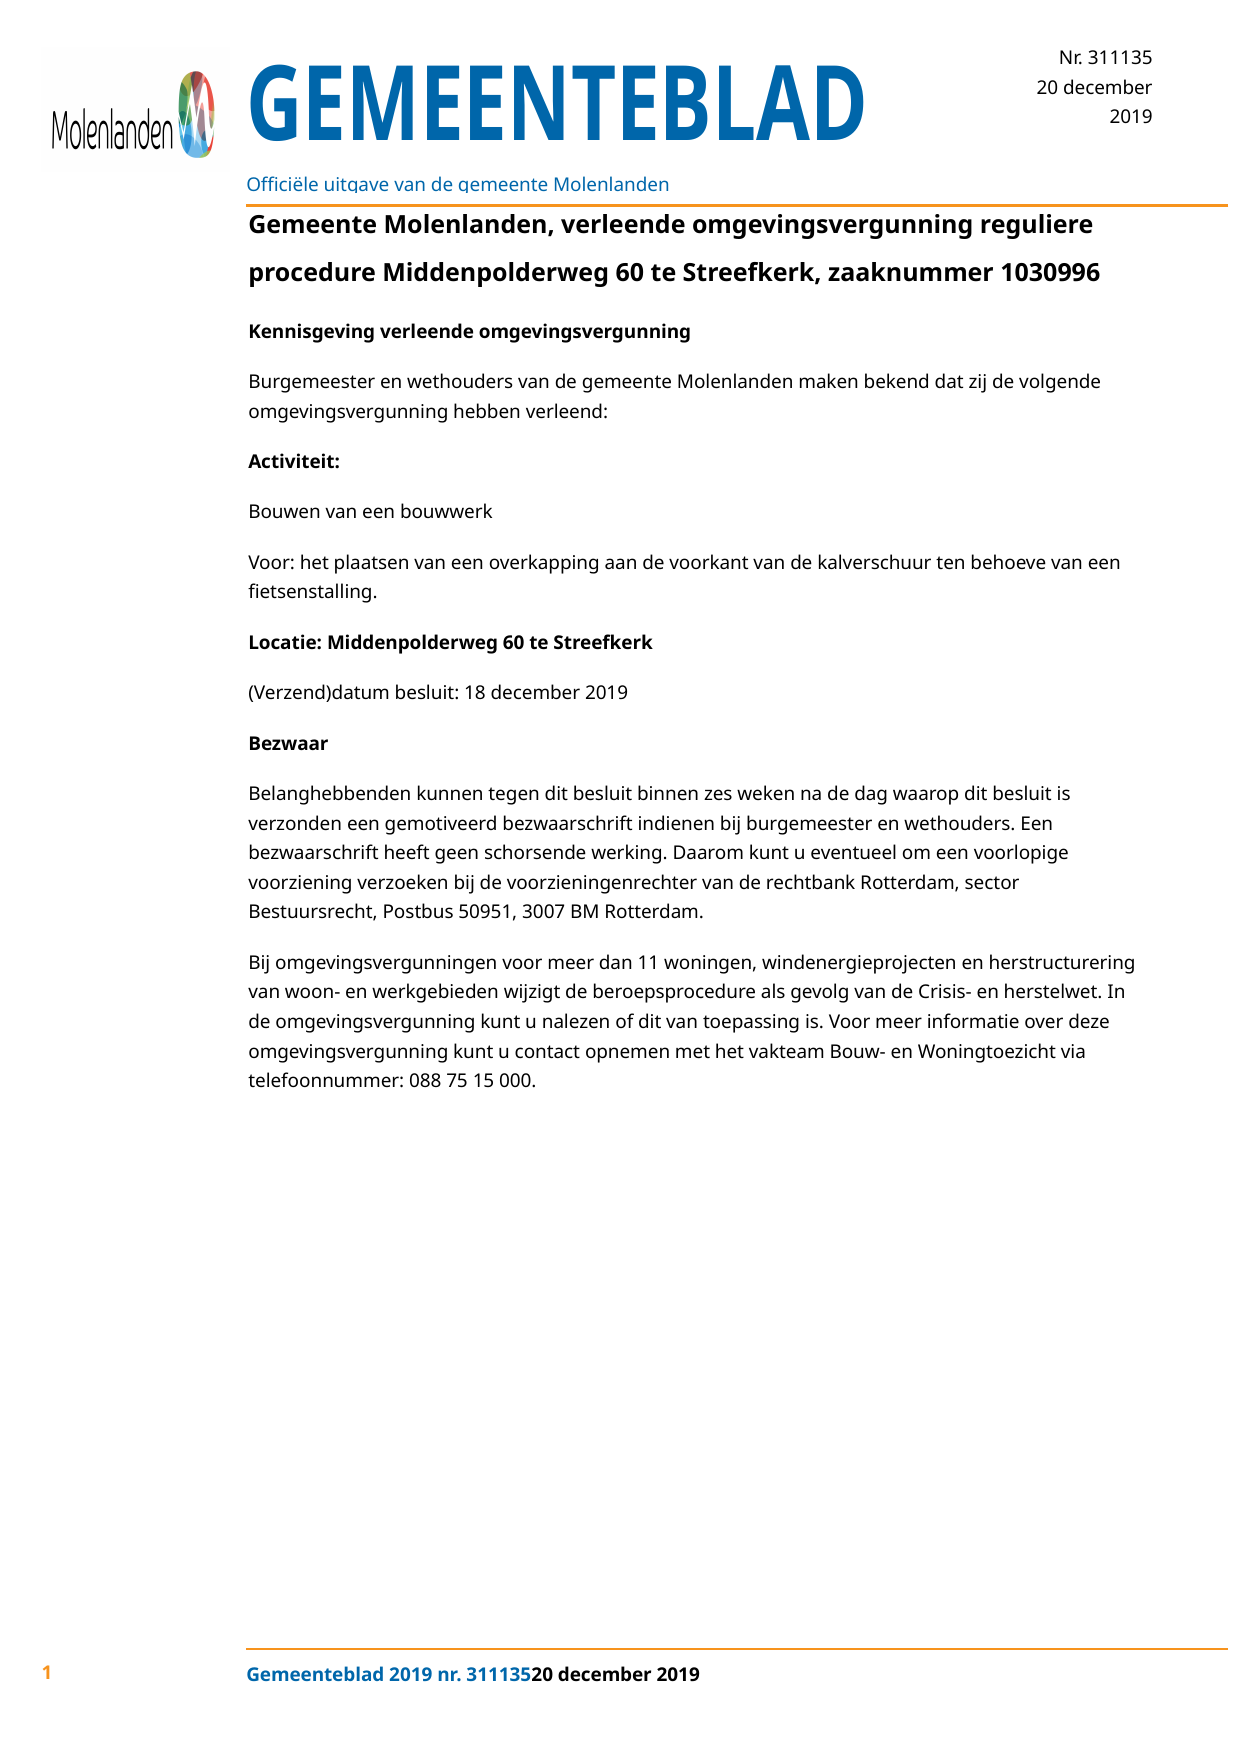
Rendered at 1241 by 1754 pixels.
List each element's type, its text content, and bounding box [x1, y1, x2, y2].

text Belanghebbenden kunnen tegen dit besluit binnen zes weken na de dag waarop dit besluit is verzonden een gemotiveerd bezwaarschrift indienen bij burgemeester en wethouders. Een bezwaarschrift heeft geen schorsende werking. Daarom kunt u eventueel om een voorlopige voorziening verzoeken bij de voorzieningenrechter van de rechtbank Rotterdam, sector Bestuursrecht, Postbus 50951, 3007 BM Rotterdam. [248, 780, 1152, 924]
text (Verzend)datum besluit: 18 december 2019 [248, 679, 1152, 705]
text Voor: het plaatsen van een overkapping aan de voorkant van de kalverschuur ten behoeve van een fietsenstalling. [248, 549, 1152, 604]
text Activiteit: [248, 448, 1152, 474]
text Locatie: Middenpolderweg 60 te Streefkerk [248, 629, 1152, 655]
text Bij omgevingsvergunningen voor meer dan 11 woningen, windenergieprojecten en herstructurering van woon- en werkgebieden wijzigt de beroepsprocedure als gevolg van de Crisis- en herstelwet. In de omgevingsvergunning kunt u nalezen of dit van toepassing is. Voor meer informatie over deze omgevingsvergunning kunt u contact opnemen met het vakteam Bouw- en Woningtoezicht via telefoonnummer: 088 75 15 000. [248, 949, 1152, 1093]
picture [41, 47, 231, 172]
text Bezwaar [248, 730, 1152, 756]
text Gemeente Molenlanden, verleende omgevingsvergunning reguliere procedure Middenpolderweg 60 te Streefkerk, zaaknummer 1030996 [248, 207, 1152, 288]
text Burgemeester en wethouders van de gemeente Molenlanden maken bekend dat zij de volgende omgevingsvergunning hebben verleend: [248, 368, 1152, 424]
text Kennisgeving verleende omgevingsvergunning [248, 318, 1152, 344]
text Bouwen van een bouwwerk [248, 499, 1152, 524]
